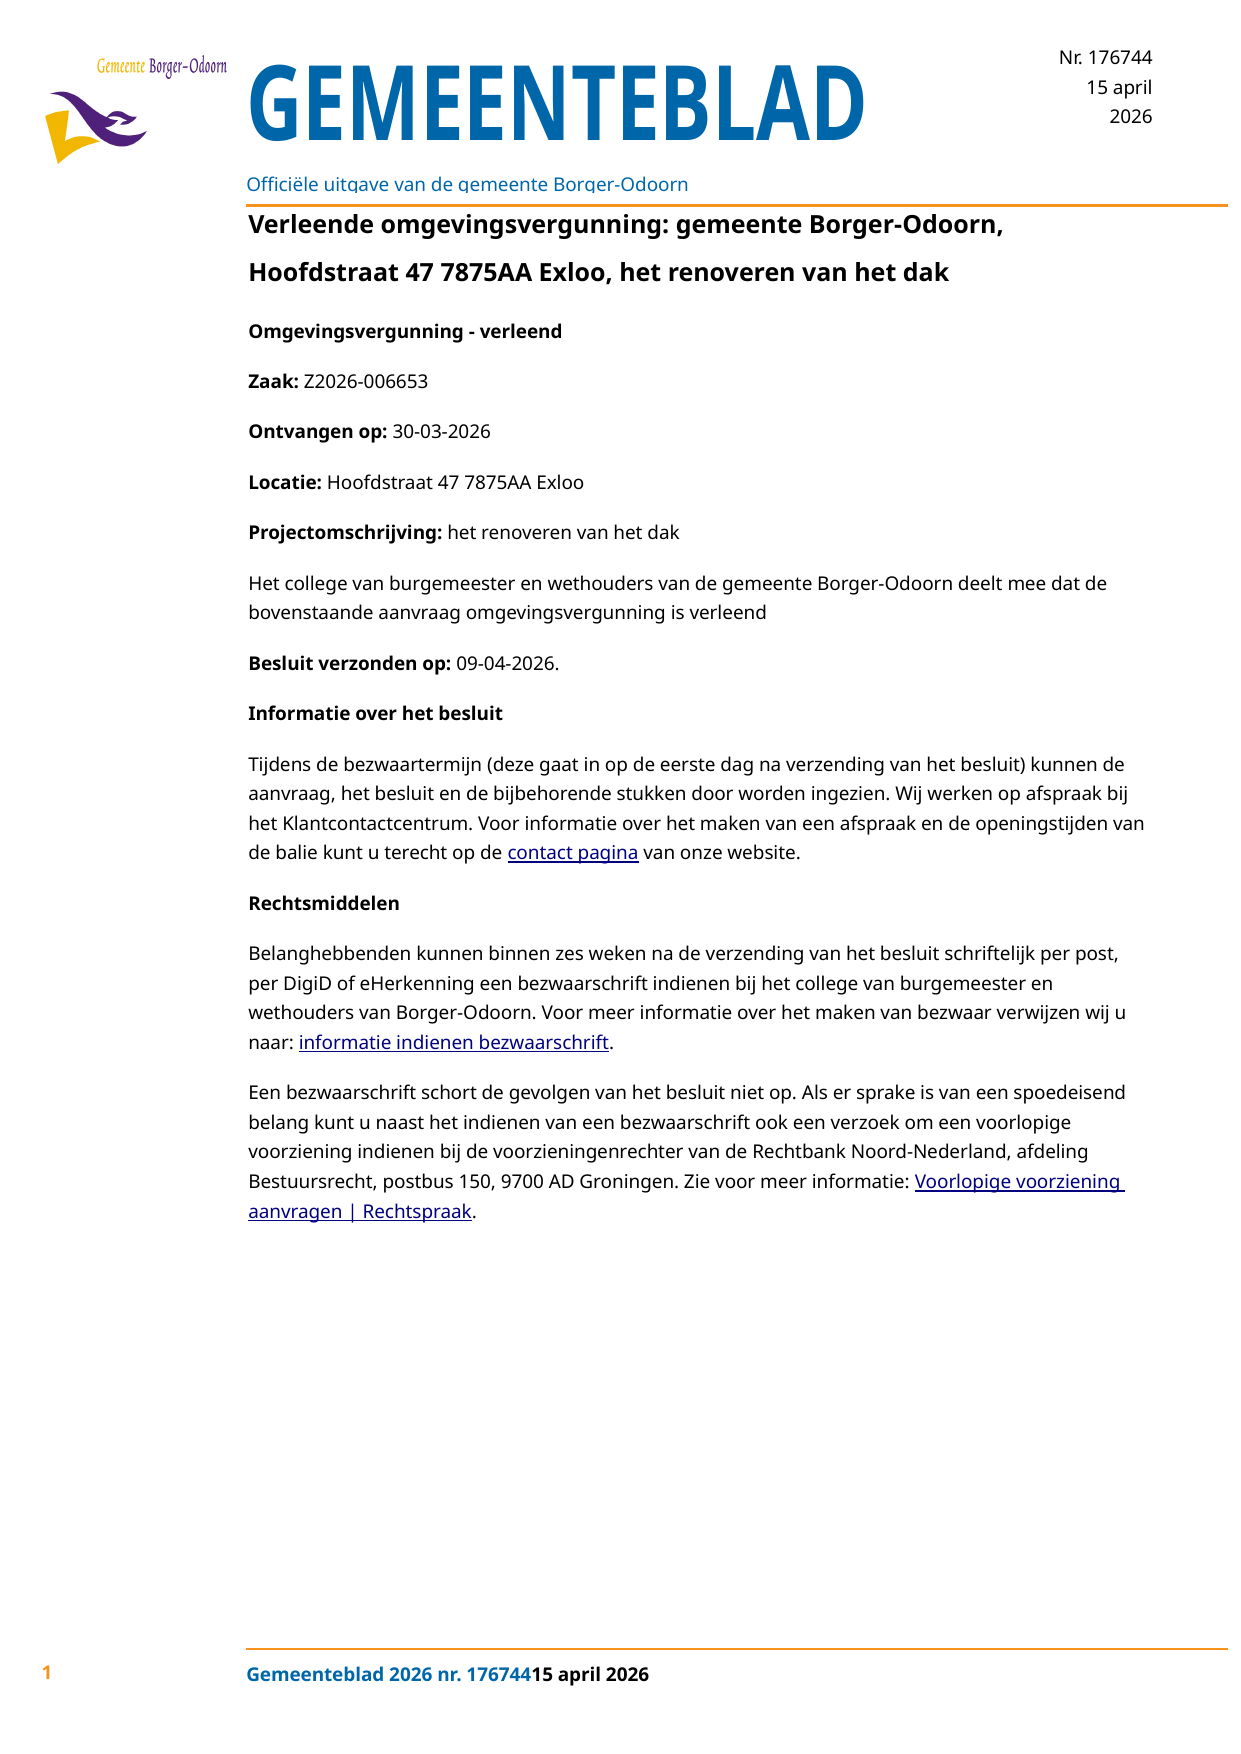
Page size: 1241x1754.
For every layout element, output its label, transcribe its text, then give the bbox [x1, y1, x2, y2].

text Tijdens de bezwaartermijn (deze gaat in op de eerste dag na verzending van het besluit) kunnen de aanvraag, het besluit en de bijbehorende stukken door worden ingezien. Wij werken op afspraak bij het Klantcontactcentrum. Voor informatie over het maken van een afspraak en de openingstijden van de balie kunt u terecht op de contact pagina van onze website. [248, 751, 1152, 865]
text Informatie over het besluit [248, 700, 1152, 726]
text Het college van burgemeester en wethouders van de gemeente Borger-Odoorn deelt mee dat de bovenstaande aanvraag omgevingsvergunning is verleend [248, 570, 1152, 625]
text Zaak: Z2026-006653 [248, 368, 1152, 394]
picture [41, 47, 231, 172]
text Verleende omgevingsvergunning: gemeente Borger-Odoorn, Hoofdstraat 47 7875AA Exloo, het renoveren van het dak [248, 207, 1152, 288]
text Omgevingsvergunning - verleend [248, 318, 1152, 344]
text Besluit verzonden op: 09-04-2026. [248, 650, 1152, 676]
text Ontvangen op: 30-03-2026 [248, 419, 1152, 444]
text Belanghebbenden kunnen binnen zes weken na de verzending van het besluit schriftelijk per post, per DigiD of eHerkenning een bezwaarschrift indienen bij het college van burgemeester en wethouders van Borger-Odoorn. Voor meer informatie over het maken van bezwaar verwijzen wij u naar: informatie indienen bezwaarschrift. [248, 940, 1152, 1055]
text Projectomschrijving: het renoveren van het dak [248, 519, 1152, 545]
text Een bezwaarschrift schort de gevolgen van het besluit niet op. Als er sprake is van een spoedeisend belang kunt u naast het indienen van een bezwaarschrift ook een verzoek om een voorlopige voorziening indienen bij de voorzieningenrechter van de Rechtbank Noord-Nederland, afdeling Bestuursrecht, postbus 150, 9700 AD Groningen. Zie voor meer informatie: Voorlopige voorziening aanvragen | Rechtspraak. [248, 1079, 1152, 1224]
text Rechtsmiddelen [248, 890, 1152, 916]
text Locatie: Hoofdstraat 47 7875AA Exloo [248, 469, 1152, 495]
